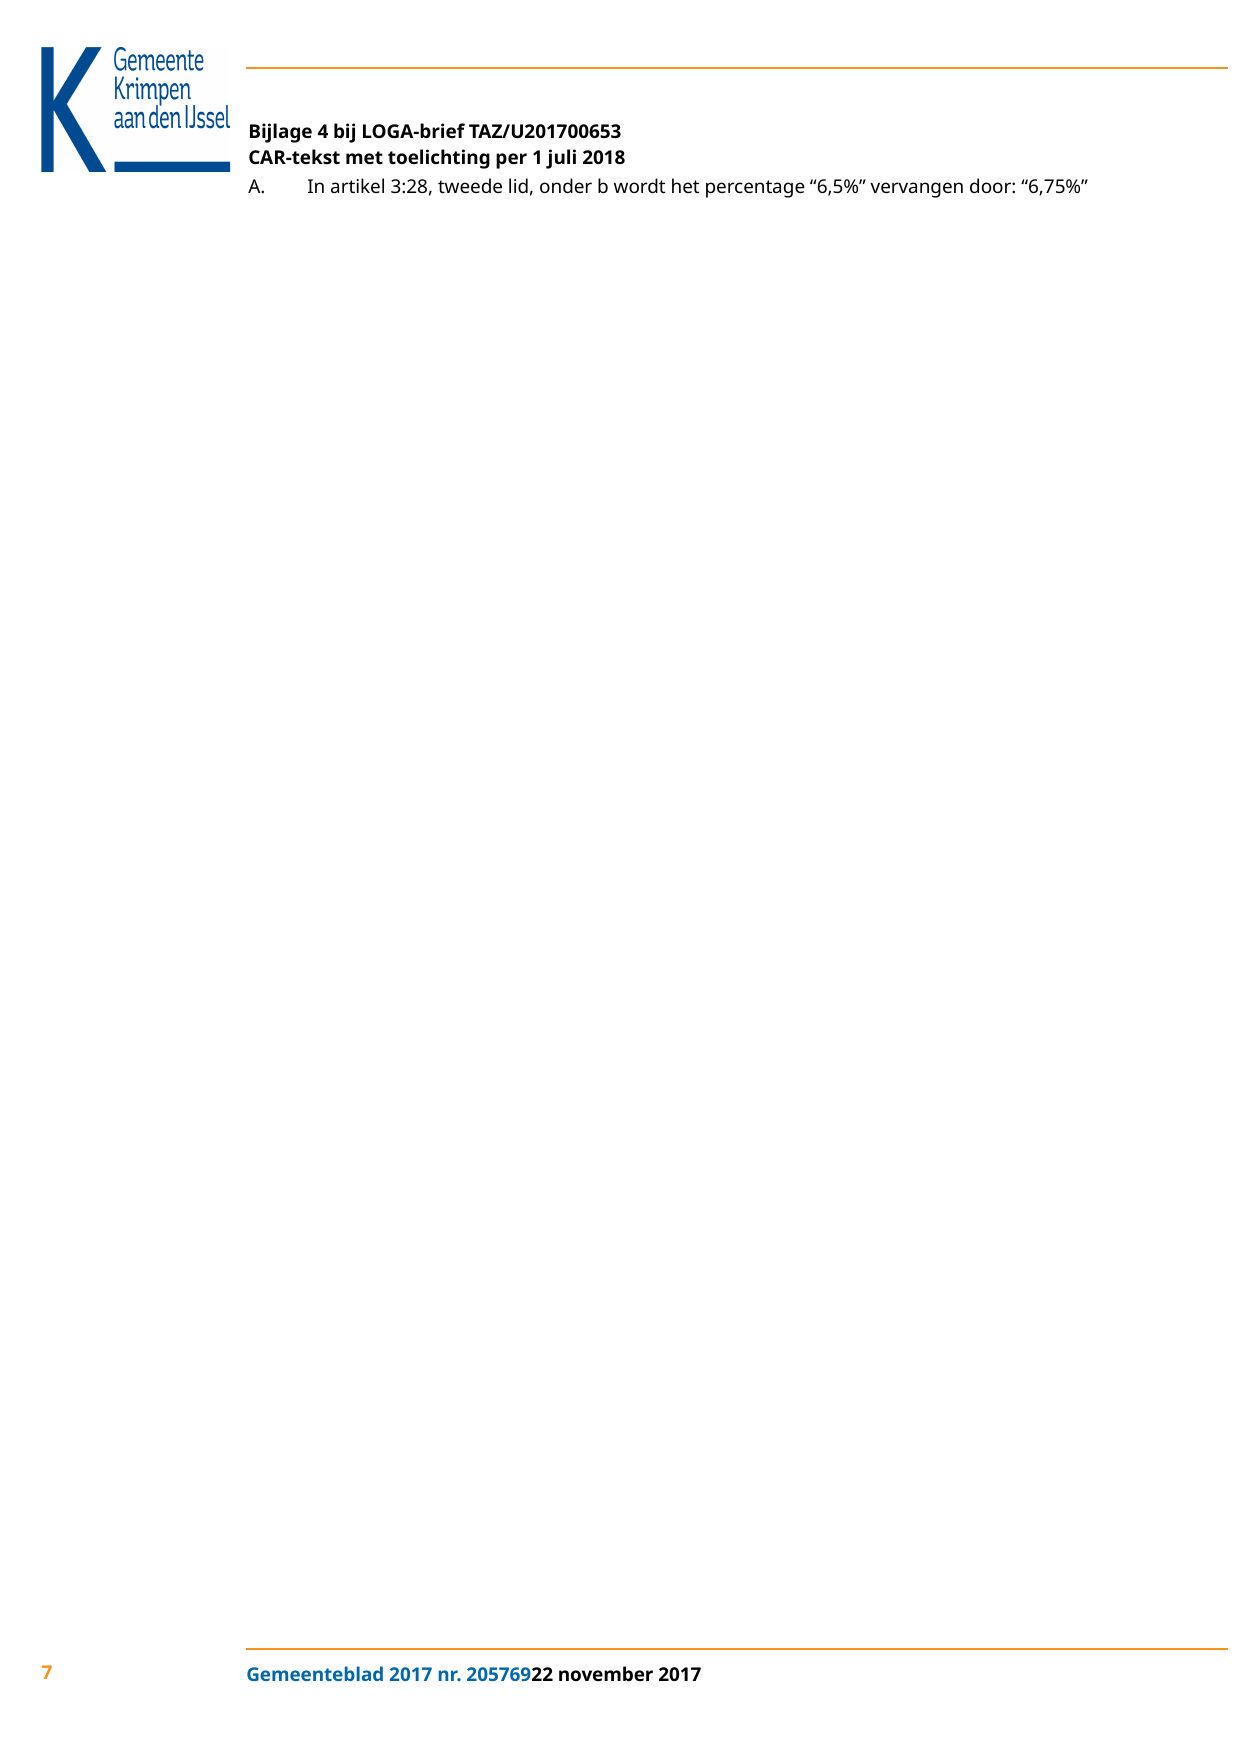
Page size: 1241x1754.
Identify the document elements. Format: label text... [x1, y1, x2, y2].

text Bijlage 4 bij LOGA-brief TAZ/U201700653 [248, 116, 1152, 144]
list In artikel 3:28, tweede lid, onder b wordt het percentage “6,5%” vervangen door: “6,75%” [248, 174, 1152, 199]
text CAR-tekst met toelichting per 1 juli 2018 [248, 144, 1152, 170]
picture [41, 47, 231, 172]
